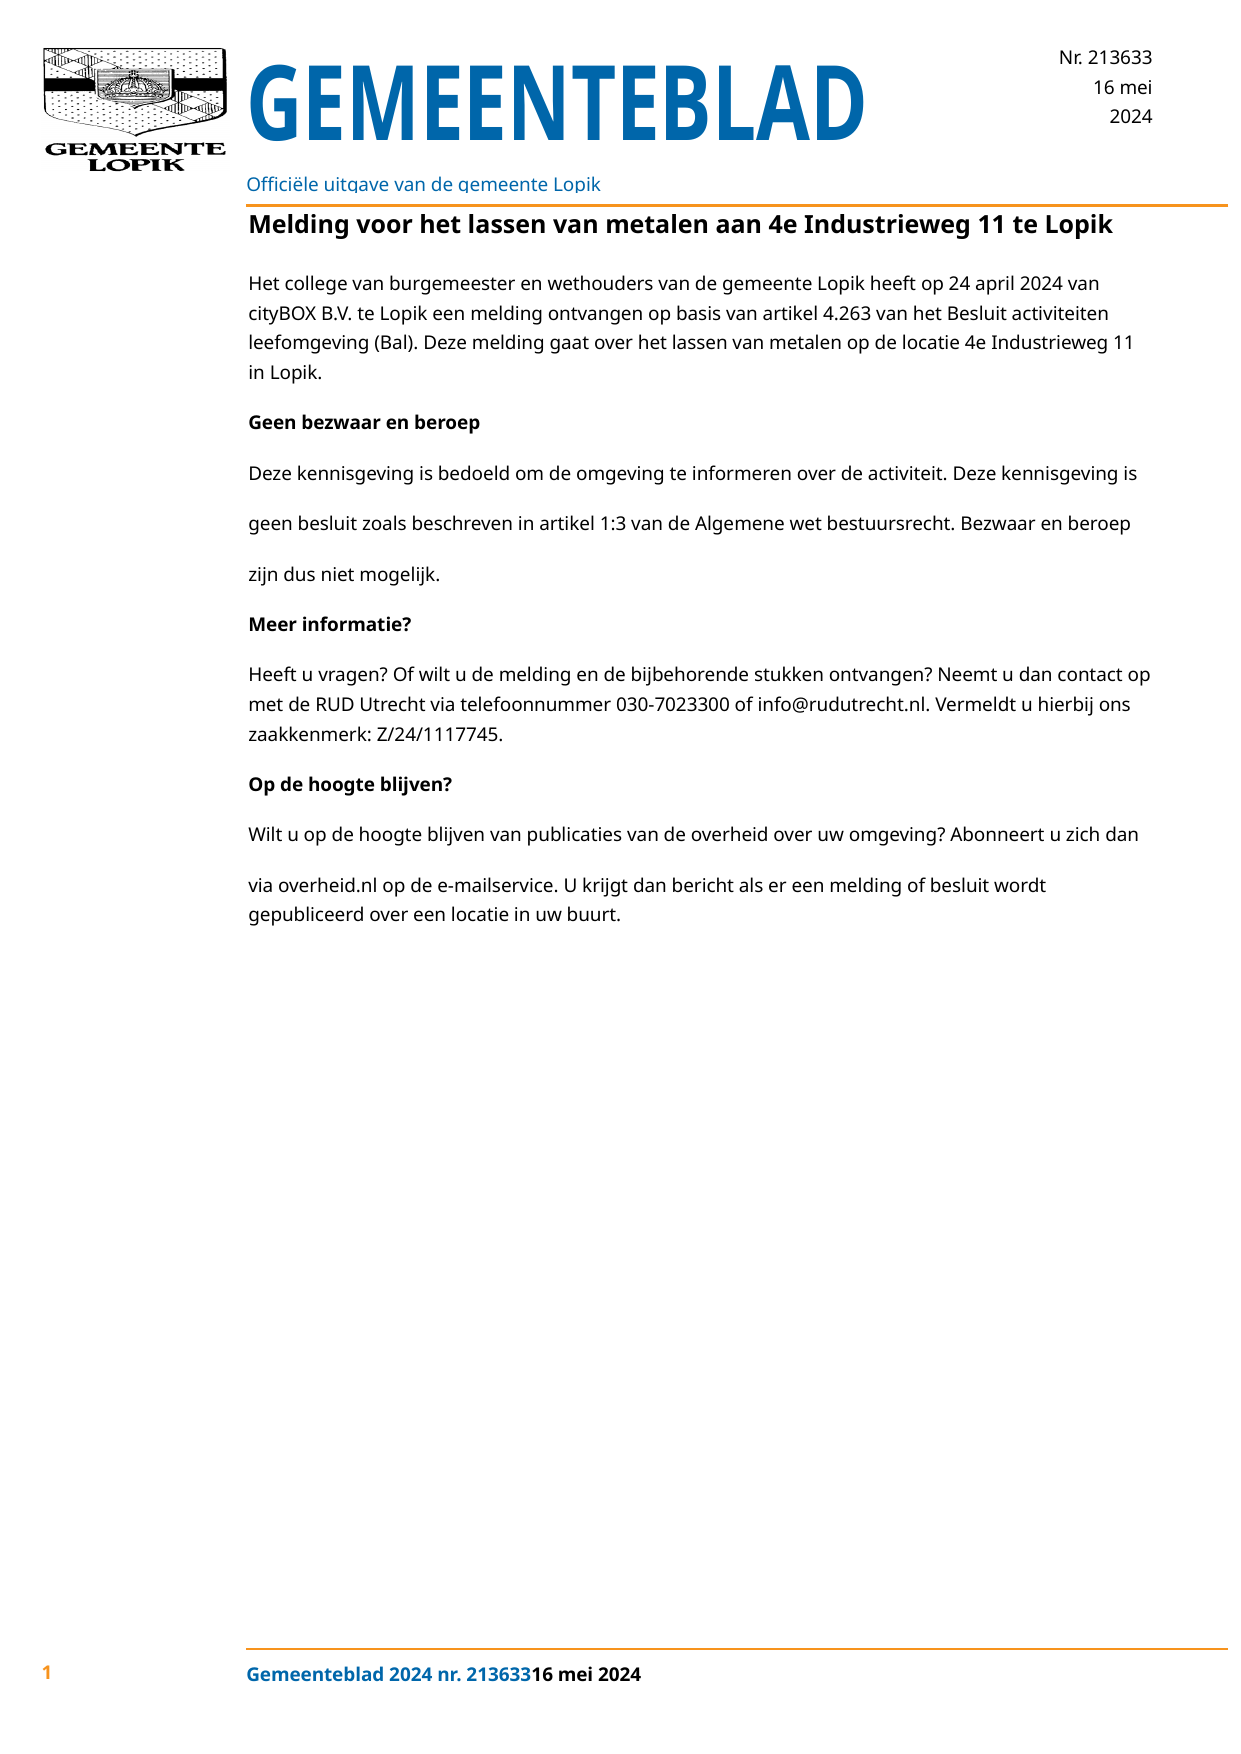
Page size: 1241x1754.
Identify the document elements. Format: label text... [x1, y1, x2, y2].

text Wilt u op de hoogte blijven van publicaties van de overheid over uw omgeving? Abonneert u zich dan [248, 822, 1152, 847]
text Het college van burgemeester en wethouders van de gemeente Lopik heeft op 24 april 2024 van cityBOX B.V. te Lopik een melding ontvangen op basis van artikel 4.263 van het Besluit activiteiten leefomgeving (Bal). Deze melding gaat over het lassen van metalen op de locatie 4e Industrieweg 11 in Lopik. [248, 270, 1152, 385]
text zijn dus niet mogelijk. [248, 561, 1152, 586]
text Heeft u vragen? Of wilt u de melding en de bijbehorende stukken ontvangen? Neemt u dan contact op met de RUD Utrecht via telefoonnummer 030-7023300 of info@rudutrecht.nl. Vermeldt u hierbij ons zaakkenmerk: Z/24/1117745. [248, 662, 1152, 746]
text Deze kennisgeving is bedoeld om de omgeving te informeren over de activiteit. Deze kennisgeving is [248, 460, 1152, 486]
text Geen bezwaar en beroep [248, 409, 1152, 435]
text geen besluit zoals beschreven in artikel 1:3 van de Algemene wet bestuursrecht. Bezwaar en beroep [248, 510, 1152, 536]
text via overheid.nl op de e-mailservice. U krijgt dan bericht als er een melding of besluit wordt gepubliceerd over een locatie in uw buurt. [248, 872, 1152, 927]
text Op de hoogte blijven? [248, 771, 1152, 797]
text Melding voor het lassen van metalen aan 4e Industrieweg 11 te Lopik [248, 207, 1152, 241]
picture [41, 47, 231, 172]
text Meer informatie? [248, 611, 1152, 637]
